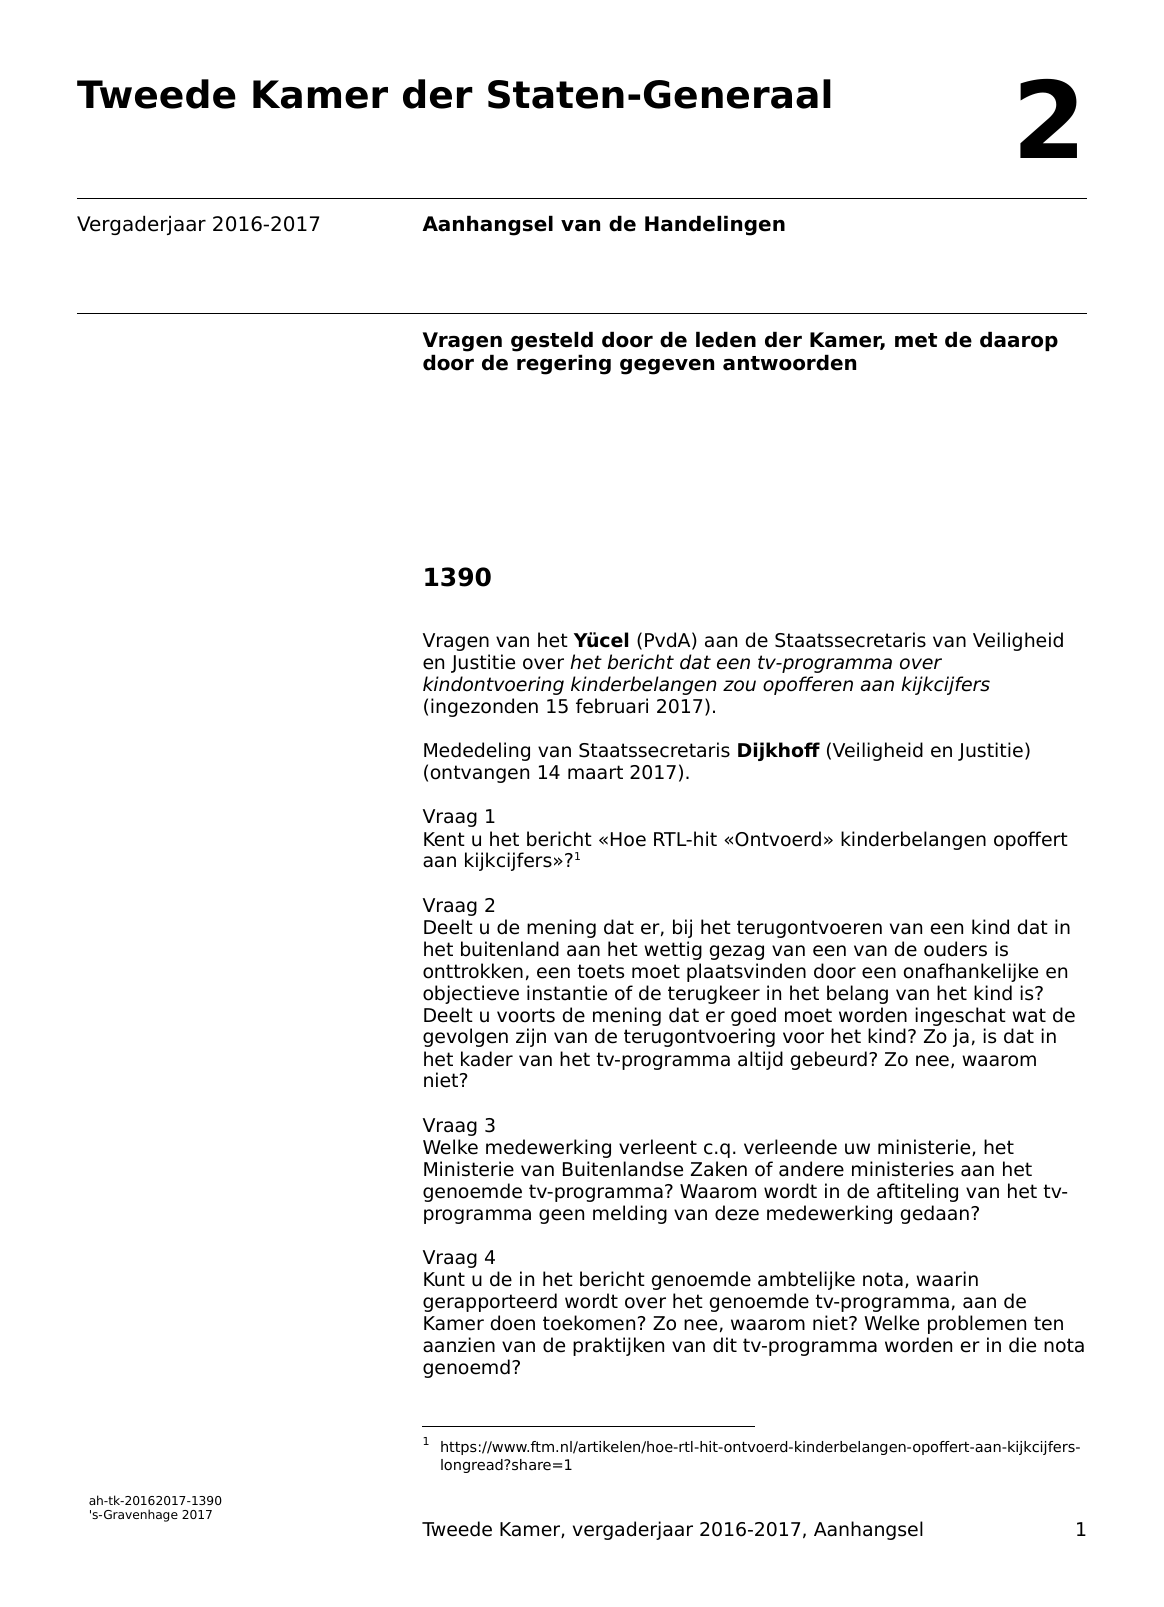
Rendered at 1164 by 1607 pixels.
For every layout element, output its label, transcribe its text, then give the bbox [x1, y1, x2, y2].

table_cell Vragen gesteld door de leden der Kamer, met de daarop door de regering gegeven antwoorden [422, 314, 1087, 375]
table_cell Vergaderjaar 2016-2017 [77, 199, 422, 313]
text 's-Gravenhage 2017 [88, 1508, 323, 1522]
table_header 2 [886, 59, 1087, 198]
text Kent u het bericht «Hoe RTL-hit «Ontvoerd» kinderbelangen opoffert aan kijkcijfers»? [422, 828, 1087, 872]
text 1390 [422, 563, 1087, 592]
text ah-tk-20162017-1390 [88, 1494, 323, 1508]
table_cell Aanhangsel van de Handelingen [422, 199, 1087, 313]
table_cell [77, 314, 422, 375]
text Deelt u de mening dat er, bij het terugontvoeren van een kind dat in het buitenland aan het wettig gezag van een van de ouders is onttrokken, een toets moet plaatsvinden door een onafhankelijke en objectieve instantie of de terugkeer in het belang van het kind is? Deelt u voorts de mening dat er goed moet worden ingeschat wat de gevolgen zijn van de terugontvoering voor het kind? Zo ja, is dat in het kader van het tv-programma altijd gebeurd? Zo nee, waarom niet? [422, 917, 1087, 1092]
text Mededeling van Staatssecretaris Dijkhoff (Veiligheid en Justitie) (ontvangen 14 maart 2017). [422, 740, 1087, 784]
text Welke medewerking verleent c.q. verleende uw ministerie, het Ministerie van Buitenlandse Zaken of andere ministeries aan het genoemde tv-programma? Waarom wordt in de aftiteling van het tv-programma geen melding van deze medewerking gedaan? [422, 1137, 1087, 1224]
text Vraag 4 [422, 1247, 1087, 1269]
text Vraag 3 [422, 1114, 1087, 1137]
text https://www.ftm.nl/artikelen/hoe-rtl-hit-ontvoerd-kinderbelangen-opoffert-aan-kijkcijfers-longread?share=1 [422, 1435, 1087, 1474]
text Vraag 1 [422, 806, 1087, 828]
text Vragen van het Yücel (PvdA) aan de Staatssecretaris van Veiligheid en Justitie over het bericht dat een tv-programma over kindontvoering kinderbelangen zou opofferen aan kijkcijfers (ingezonden 15 februari 2017). [422, 630, 1087, 718]
table_header Tweede Kamer der Staten-Generaal [77, 59, 886, 198]
text Vraag 2 [422, 894, 1087, 917]
text Kunt u de in het bericht genoemde ambtelijke nota, waarin gerapporteerd wordt over het genoemde tv-programma, aan de Kamer doen toekomen? Zo nee, waarom niet? Welke problemen ten aanzien van de praktijken van dit tv-programma worden er in die nota genoemd? [422, 1269, 1087, 1378]
